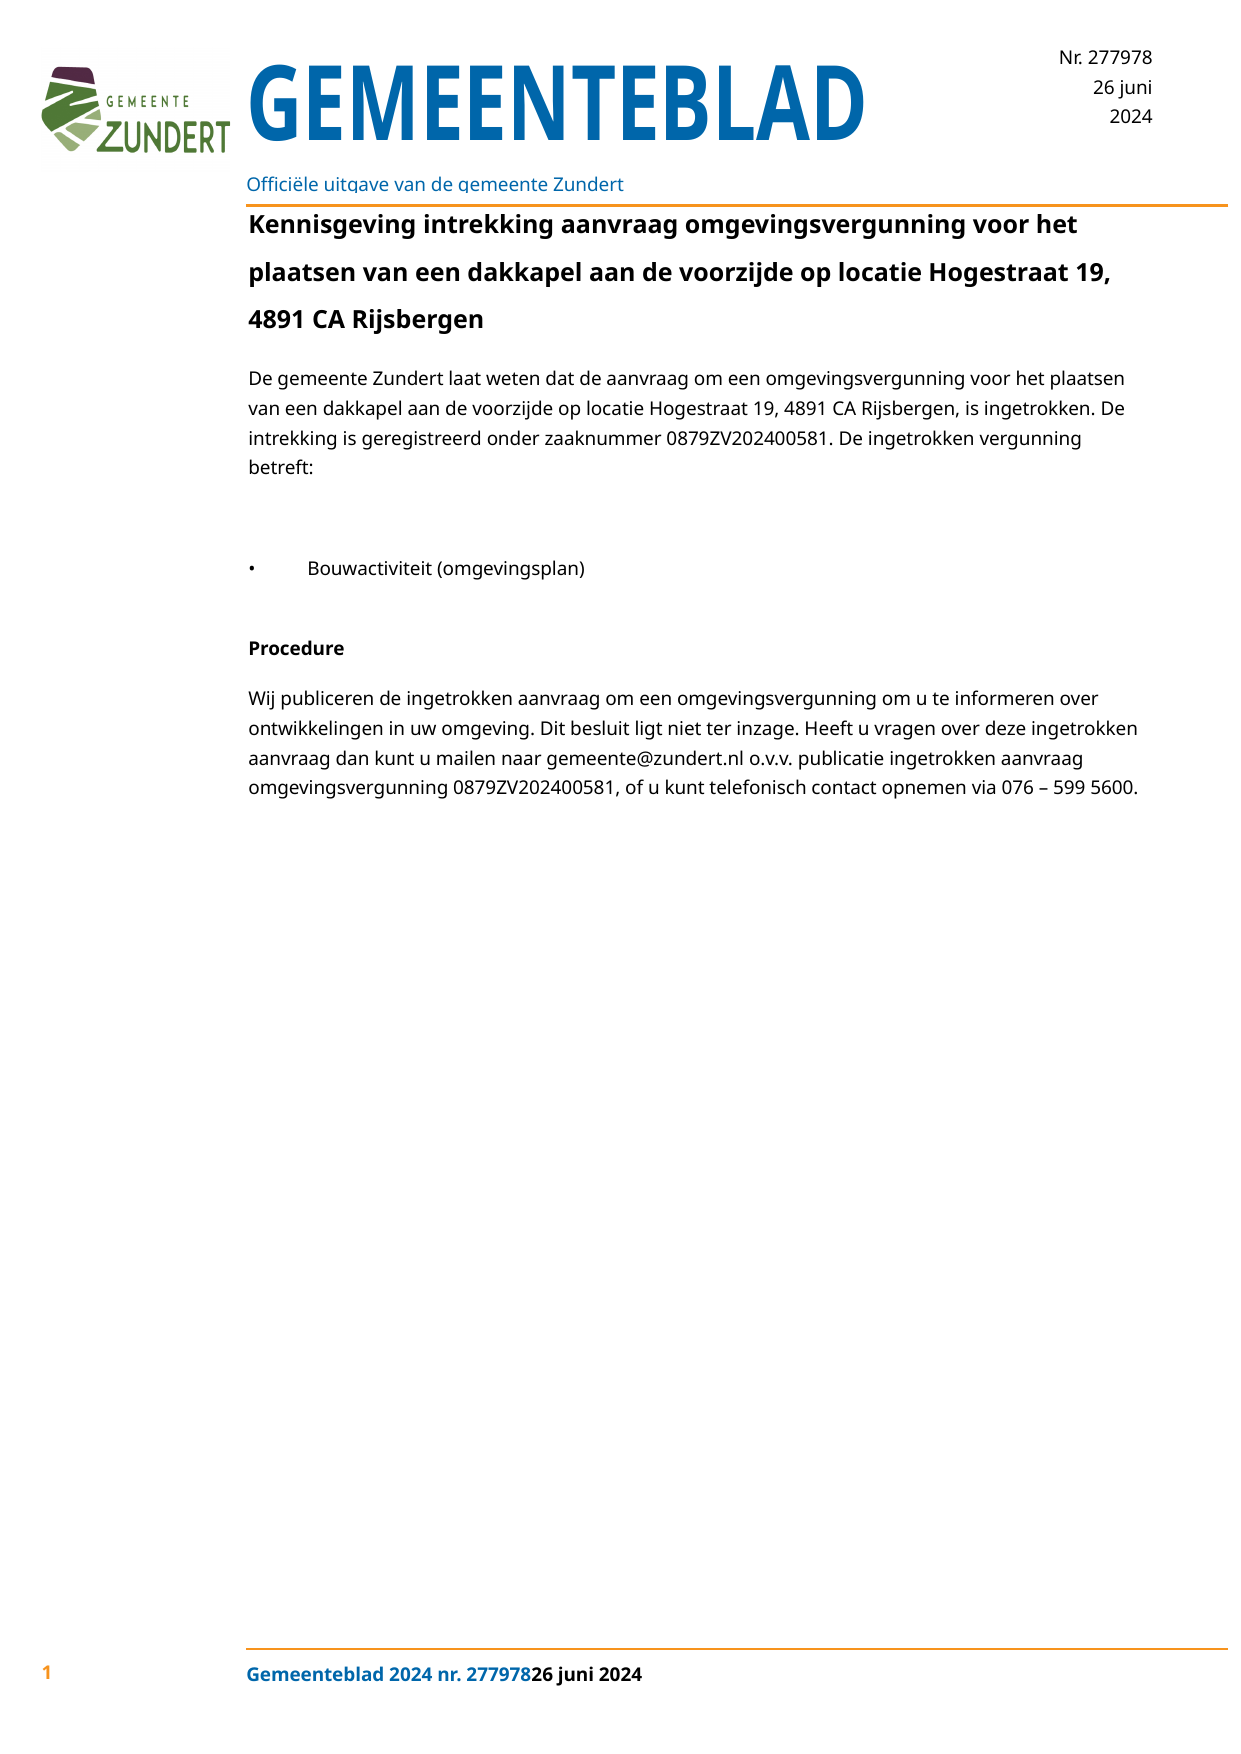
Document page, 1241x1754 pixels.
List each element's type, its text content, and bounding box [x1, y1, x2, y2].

list Bouwactiviteit (omgevingsplan) [248, 555, 1152, 581]
text Procedure [248, 635, 1152, 661]
picture [41, 47, 231, 172]
text Kennisgeving intrekking aanvraag omgevingsvergunning voor het plaatsen van een dakkapel aan de voorzijde op locatie Hogestraat 19, 4891 CA Rijsbergen [248, 207, 1152, 336]
text Wij publiceren de ingetrokken aanvraag om een omgevingsvergunning om u te informeren over ontwikkelingen in uw omgeving. Dit besluit ligt niet ter inzage. Heeft u vragen over deze ingetrokken aanvraag dan kunt u mailen naar gemeente@zundert.nl o.v.v. publicatie ingetrokken aanvraag omgevingsvergunning 0879ZV202400581, of u kunt telefonisch contact opnemen via 076 – 599 5600. [248, 686, 1152, 800]
text De gemeente Zundert laat weten dat de aanvraag om een omgevingsvergunning voor het plaatsen van een dakkapel aan de voorzijde op locatie Hogestraat 19, 4891 CA Rijsbergen, is ingetrokken. De intrekking is geregistreerd onder zaaknummer 0879ZV202400581. De ingetrokken vergunning betreft: [248, 366, 1152, 480]
